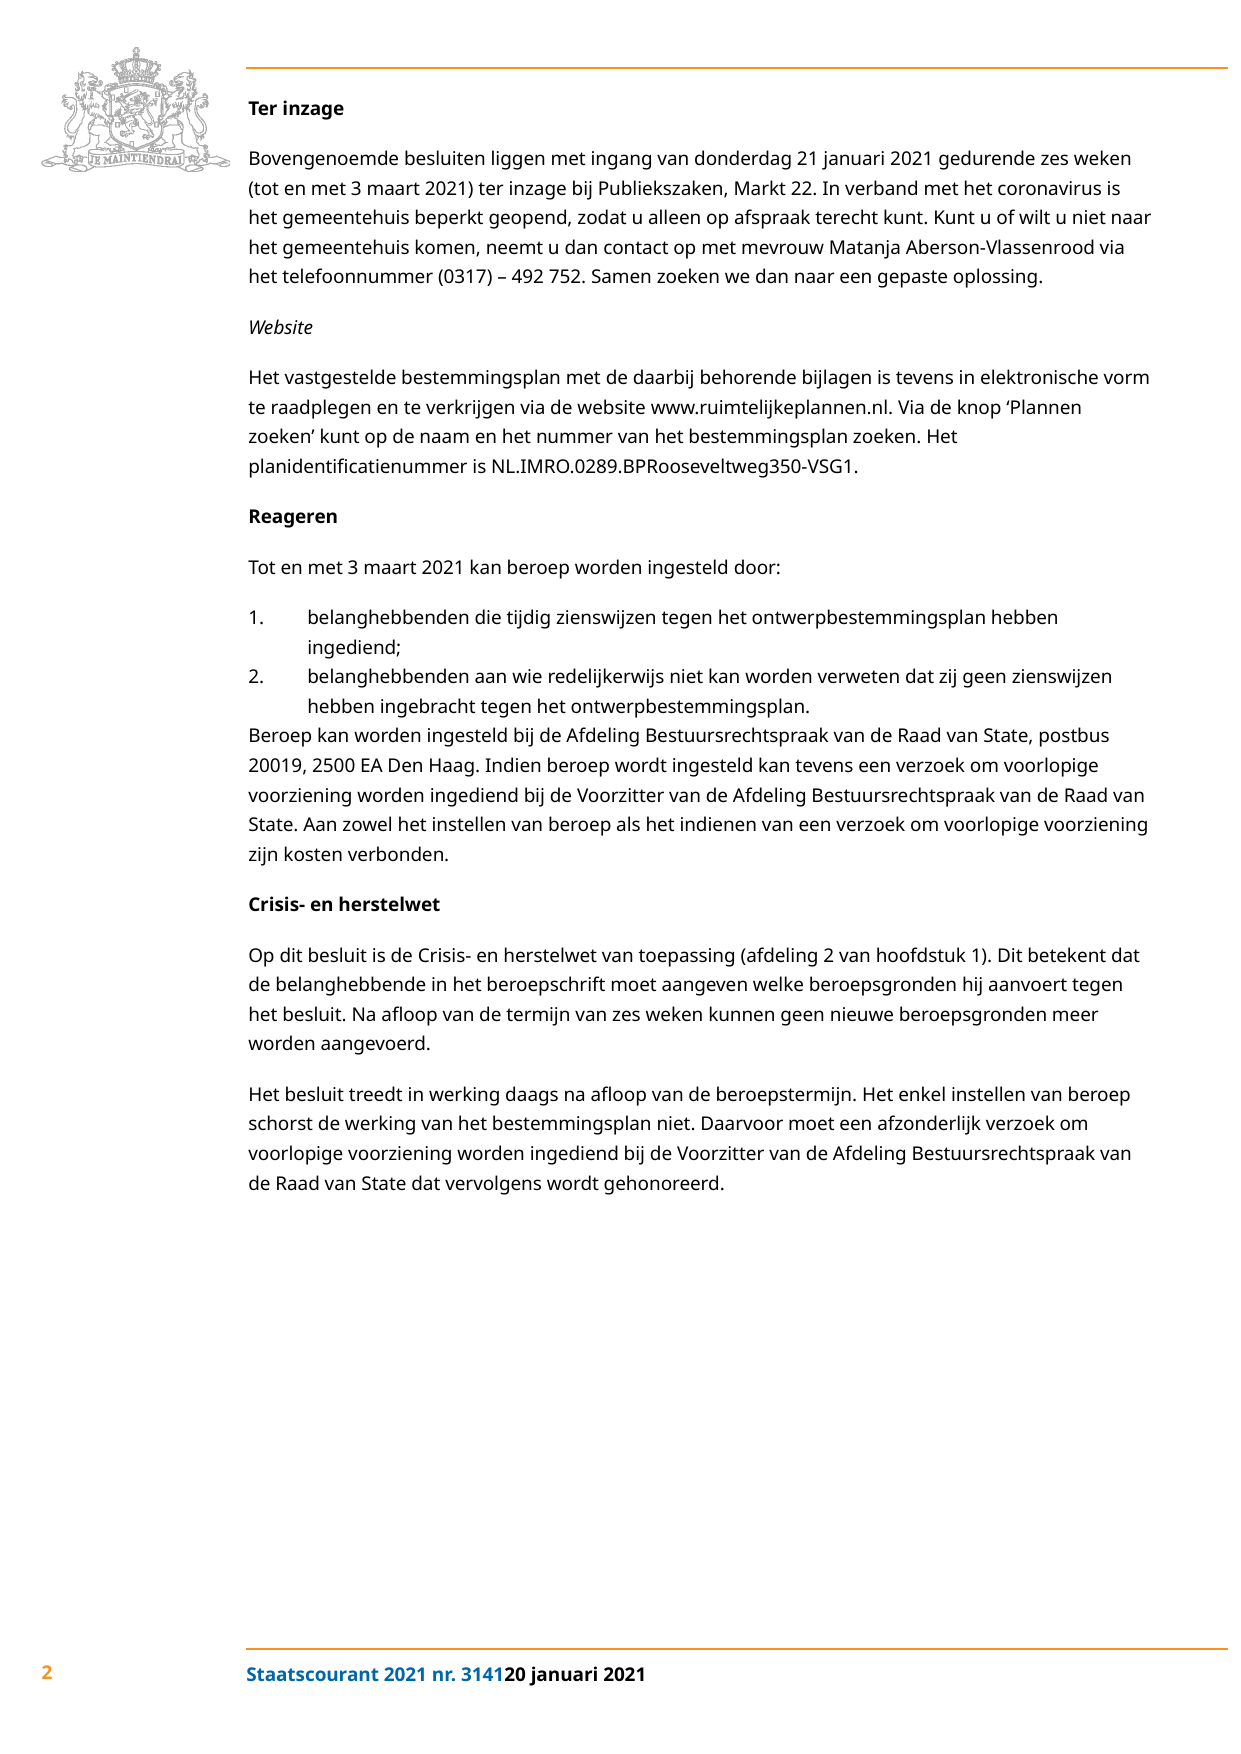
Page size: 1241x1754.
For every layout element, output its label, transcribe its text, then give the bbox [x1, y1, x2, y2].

list belanghebbenden aan wie redelijkerwijs niet kan worden verweten dat zij geen zienswijzen hebben ingebracht tegen het ontwerpbestemmingsplan. [248, 663, 1152, 719]
text Reageren [248, 503, 1152, 529]
text Tot en met 3 maart 2021 kan beroep worden ingesteld door: [248, 554, 1152, 580]
text Bovengenoemde besluiten liggen met ingang van donderdag 21 januari 2021 gedurende zes weken (tot en met 3 maart 2021) ter inzage bij Publiekszaken, Markt 22. In verband met het coronavirus is het gemeentehuis beperkt geopend, zodat u alleen op afspraak terecht kunt. Kunt u of wilt u niet naar het gemeentehuis komen, neemt u dan contact op met mevrouw Matanja Aberson-Vlassenrood via het telefoonnummer (0317) – 492 752. Samen zoeken we dan naar een gepaste oplossing. [248, 145, 1152, 289]
text Crisis- en herstelwet [248, 891, 1152, 917]
text Op dit besluit is de Crisis- en herstelwet van toepassing (afdeling 2 van hoofdstuk 1). Dit betekent dat de belanghebbende in het beroepschrift moet aangeven welke beroepsgronden hij aanvoert tegen het besluit. Na afloop van de termijn van zes weken kunnen geen nieuwe beroepsgronden meer worden aangevoerd. [248, 942, 1152, 1056]
text Website [248, 314, 1152, 340]
text Ter inzage [248, 95, 1152, 121]
text Het vastgestelde bestemmingsplan met de daarbij behorende bijlagen is tevens in elektronische vorm te raadplegen en te verkrijgen via de website www.ruimtelijkeplannen.nl. Via de knop ‘Plannen zoeken’ kunt op de naam en het nummer van het bestemmingsplan zoeken. Het planidentificatienummer is NL.IMRO.0289.BPRooseveltweg350-VSG1. [248, 364, 1152, 479]
list belanghebbenden die tijdig zienswijzen tegen het ontwerpbestemmingsplan hebben ingediend; [248, 604, 1152, 660]
text Beroep kan worden ingesteld bij de Afdeling Bestuursrechtspraak van de Raad van State, postbus 20019, 2500 EA Den Haag. Indien beroep wordt ingesteld kan tevens een verzoek om voorlopige voorziening worden ingediend bij de Voorzitter van de Afdeling Bestuursrechtspraak van de Raad van State. Aan zowel het instellen van beroep als het indienen van een verzoek om voorlopige voorziening zijn kosten verbonden. [248, 723, 1152, 867]
text Het besluit treedt in werking daags na afloop van de beroepstermijn. Het enkel instellen van beroep schorst de werking van het bestemmingsplan niet. Daarvoor moet een afzonderlijk verzoek om voorlopige voorziening worden ingediend bij de Voorzitter van de Afdeling Bestuursrechtspraak van de Raad van State dat vervolgens wordt gehonoreerd. [248, 1081, 1152, 1196]
picture [41, 47, 231, 172]
